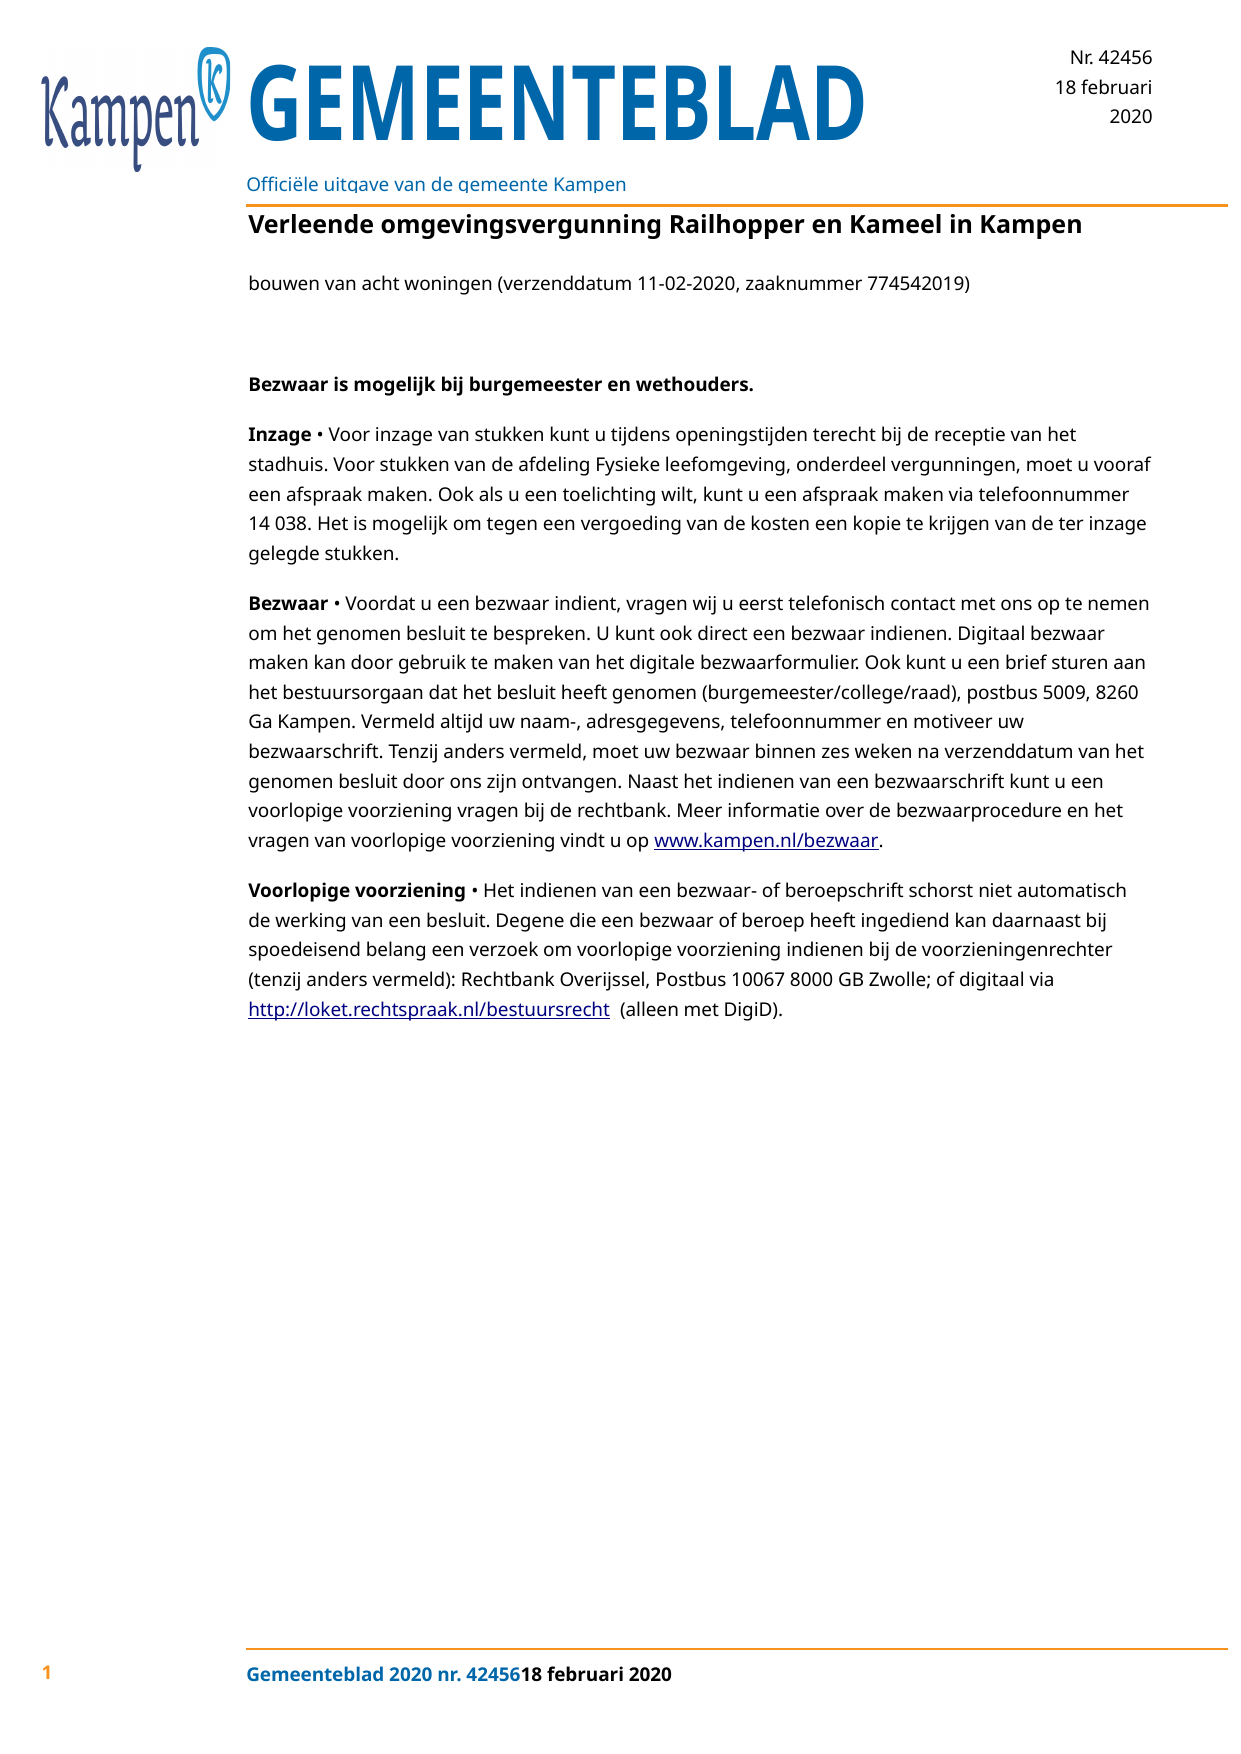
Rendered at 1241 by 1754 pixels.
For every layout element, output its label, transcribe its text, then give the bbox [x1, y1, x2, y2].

text Verleende omgevingsvergunning Railhopper en Kameel in Kampen [248, 207, 1152, 241]
picture [41, 47, 231, 172]
text Voorlopige voorziening • Het indienen van een bezwaar- of beroepschrift schorst niet automatisch de werking van een besluit. Degene die een bezwaar of beroep heeft ingediend kan daarnaast bij spoedeisend belang een verzoek om voorlopige voorziening indienen bij de voorzieningenrechter (tenzij anders vermeld): Rechtbank Overijssel, Postbus 10067 8000 GB Zwolle; of digitaal via http://loket.rechtspraak.nl/bestuursrecht (alleen met DigiD). [248, 877, 1152, 1021]
text Inzage • Voor inzage van stukken kunt u tijdens openingstijden terecht bij de receptie van het stadhuis. Voor stukken van de afdeling Fysieke leefomgeving, onderdeel vergunningen, moet u vooraf een afspraak maken. Ook als u een toelichting wilt, kunt u een afspraak maken via telefoonnummer 14 038. Het is mogelijk om tegen een vergoeding van de kosten een kopie te krijgen van de ter inzage gelegde stukken. [248, 422, 1152, 566]
text bouwen van acht woningen (verzenddatum 11-02-2020, zaaknummer 774542019) [248, 270, 1152, 296]
text Bezwaar • Voordat u een bezwaar indient, vragen wij u eerst telefonisch contact met ons op te nemen om het genomen besluit te bespreken. U kunt ook direct een bezwaar indienen. Digitaal bezwaar maken kan door gebruik te maken van het digitale bezwaarformulier. Ook kunt u een brief sturen aan het bestuursorgaan dat het besluit heeft genomen (burgemeester/college/raad), postbus 5009, 8260 Ga Kampen. Vermeld altijd uw naam-, adresgegevens, telefoonnummer en motiveer uw bezwaarschrift. Tenzij anders vermeld, moet uw bezwaar binnen zes weken na verzenddatum van het genomen besluit door ons zijn ontvangen. Naast het indienen van een bezwaarschrift kunt u een voorlopige voorziening vragen bij de rechtbank. Meer informatie over de bezwaarprocedure en het vragen van voorlopige voorziening vindt u op www.kampen.nl/bezwaar. [248, 590, 1152, 853]
text Bezwaar is mogelijk bij burgemeester en wethouders. [248, 371, 1152, 397]
